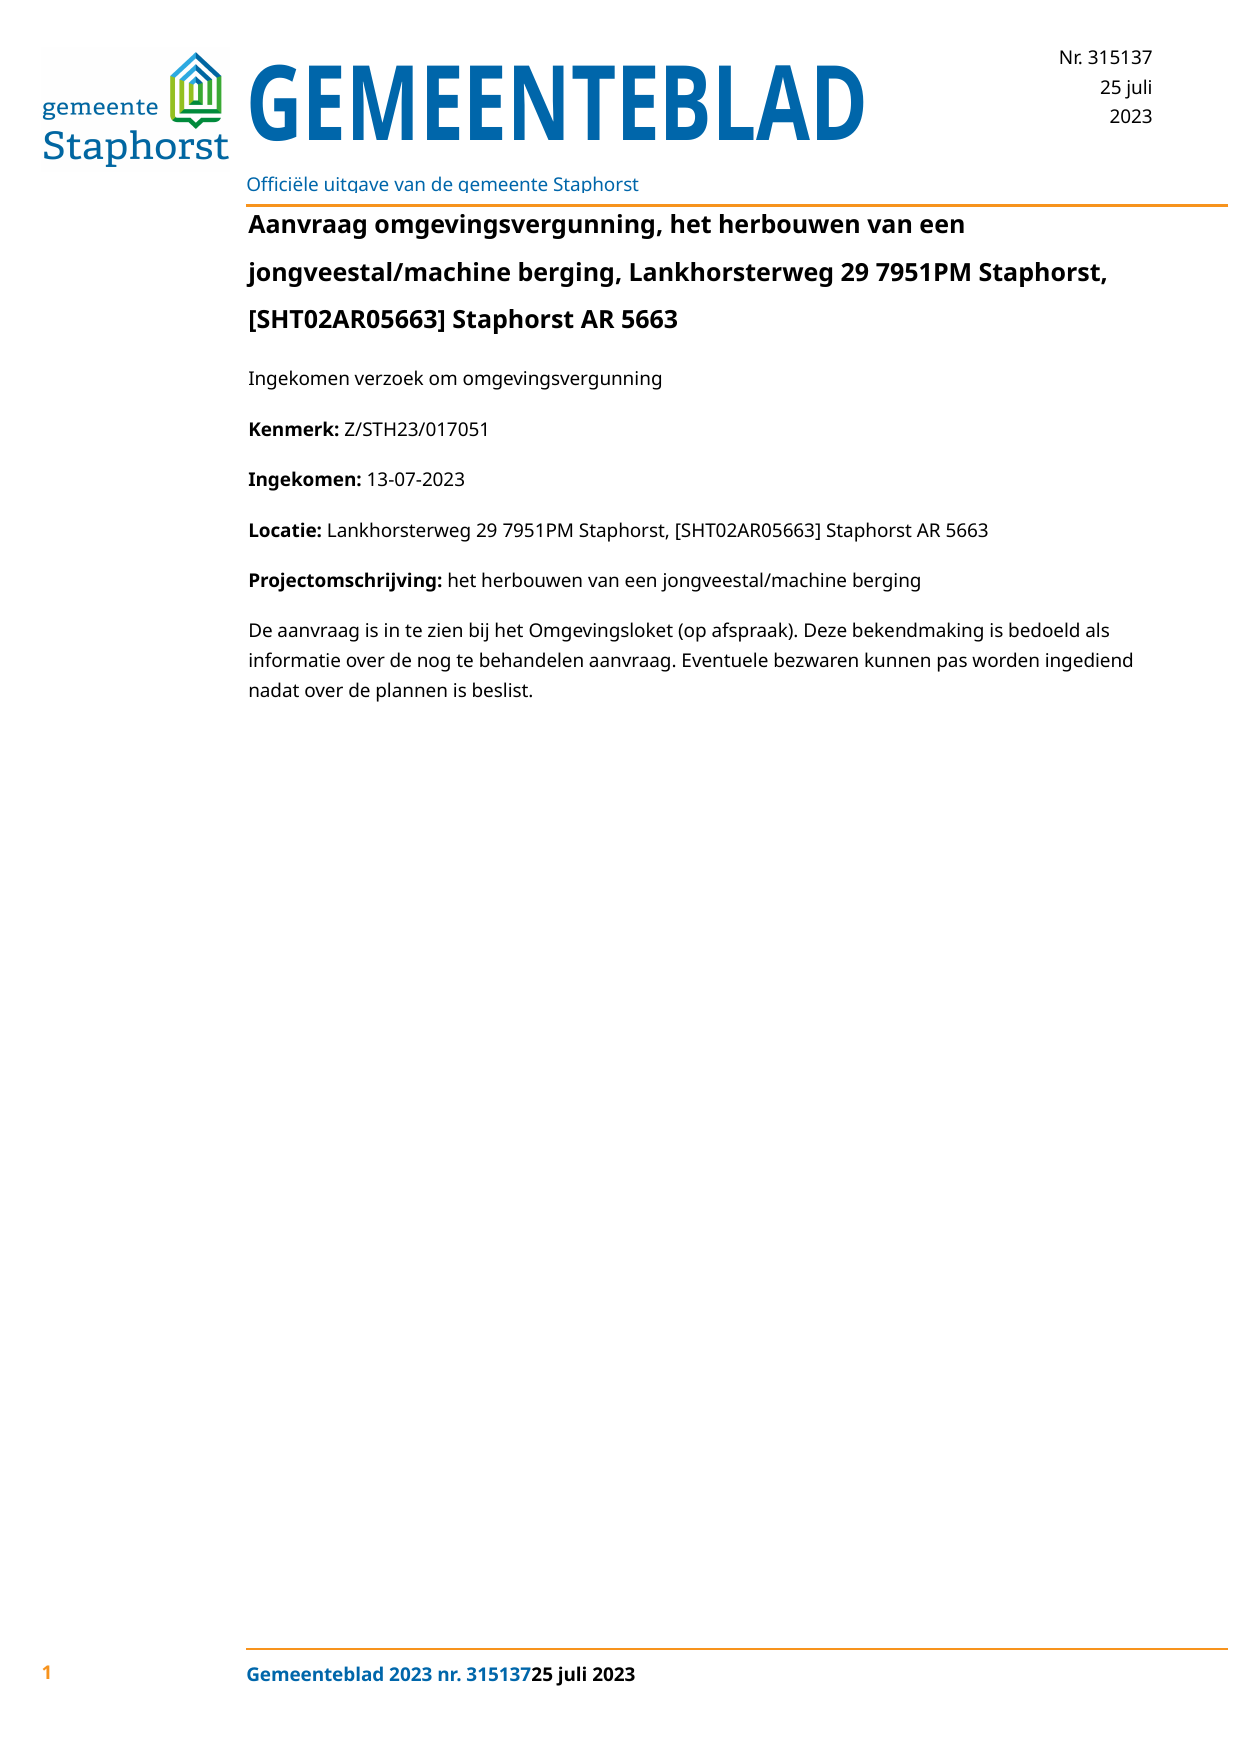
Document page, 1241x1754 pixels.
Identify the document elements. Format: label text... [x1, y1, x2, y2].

text Ingekomen verzoek om omgevingsvergunning [248, 366, 1152, 391]
text Aanvraag omgevingsvergunning, het herbouwen van een jongveestal/machine berging, Lankhorsterweg 29 7951PM Staphorst, [SHT02AR05663] Staphorst AR 5663 [248, 207, 1152, 336]
text Locatie: Lankhorsterweg 29 7951PM Staphorst, [SHT02AR05663] Staphorst AR 5663 [248, 517, 1152, 542]
picture [41, 47, 231, 172]
text Projectomschrijving: het herbouwen van een jongveestal/machine berging [248, 567, 1152, 593]
text De aanvraag is in te zien bij het Omgevingsloket (op afspraak). Deze bekendmaking is bedoeld als informatie over de nog te behandelen aanvraag. Eventuele bezwaren kunnen pas worden ingediend nadat over de plannen is beslist. [248, 618, 1152, 702]
text Ingekomen: 13-07-2023 [248, 466, 1152, 492]
text Kenmerk: Z/STH23/017051 [248, 416, 1152, 442]
